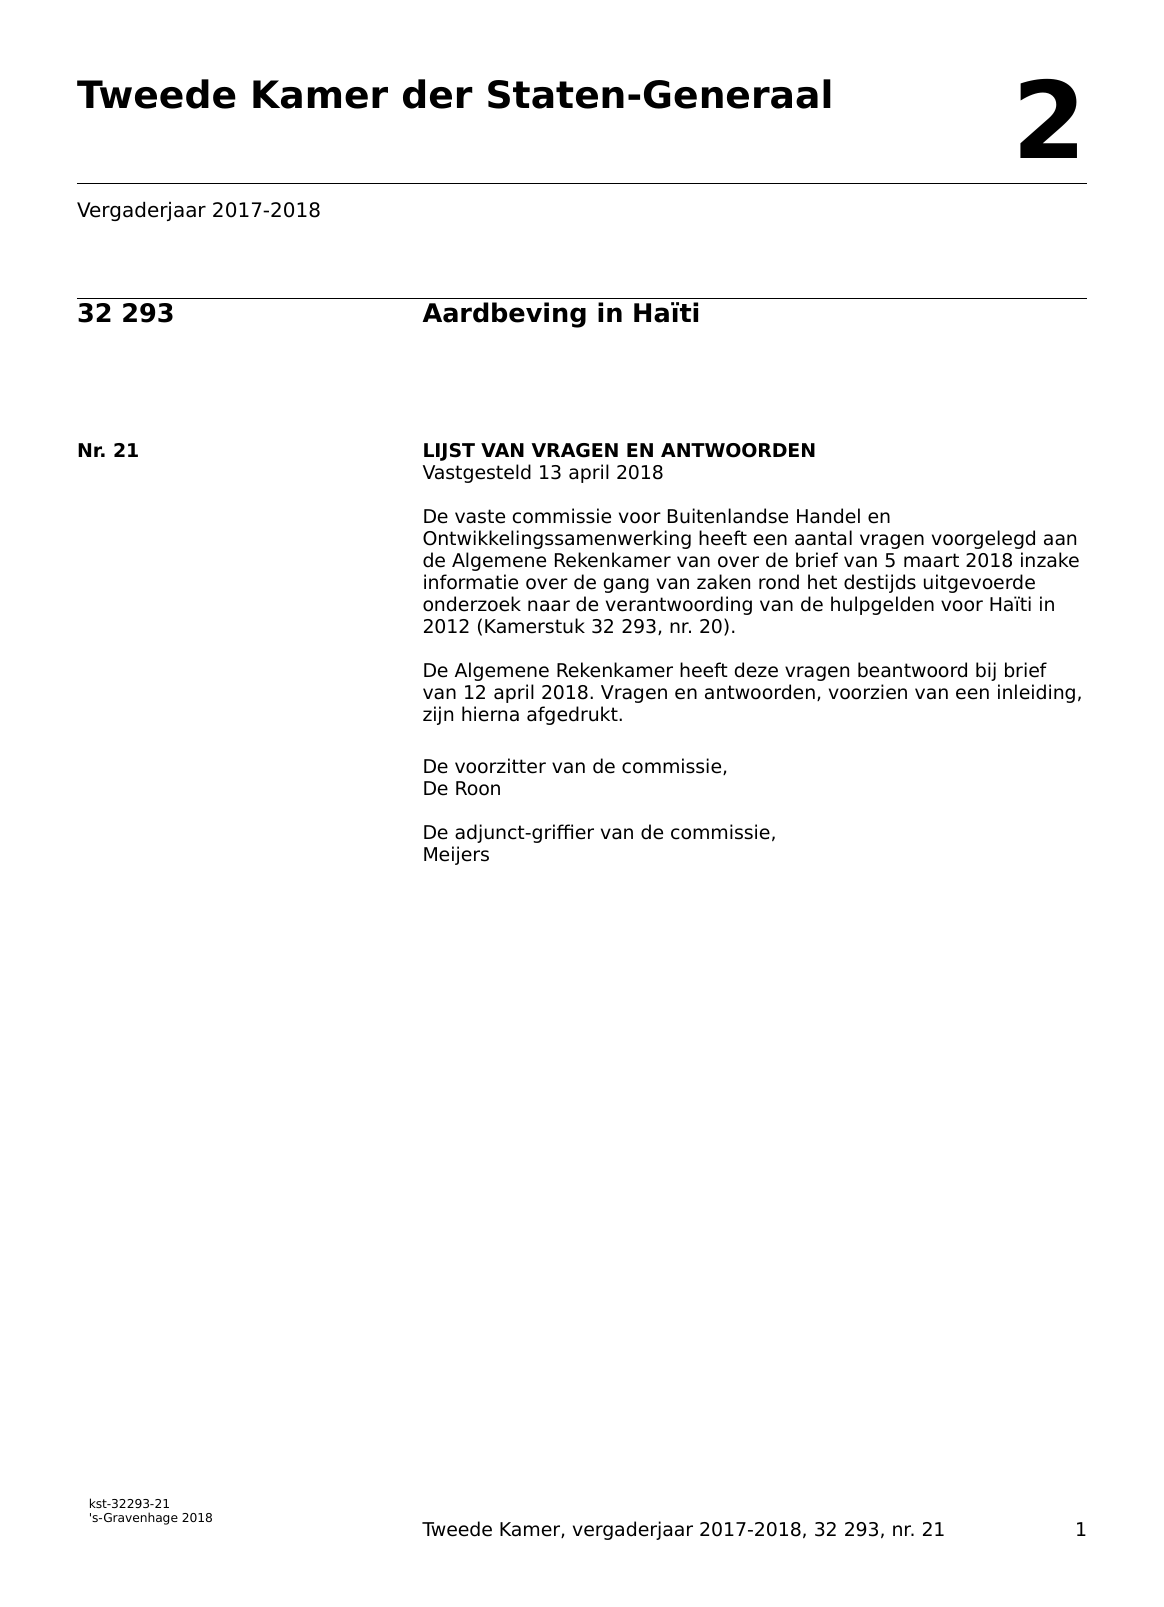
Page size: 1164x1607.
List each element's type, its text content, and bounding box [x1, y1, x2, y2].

text Vastgesteld 13 april 2018 [422, 462, 1087, 484]
table_cell Vergaderjaar 2017-2018 [77, 184, 1087, 298]
text De adjunct-griffier van de commissie, Meijers [422, 822, 1087, 866]
subtitle 32 293 Aardbeving in Haïti [77, 299, 1087, 329]
text De Algemene Rekenkamer heeft deze vragen beantwoord bij brief van 12 april 2018. Vragen en antwoorden, voorzien van een inleiding, zijn hierna afgedrukt. [422, 660, 1087, 726]
text De voorzitter van de commissie, De Roon [422, 756, 1087, 800]
text De vaste commissie voor Buitenlandse Handel en Ontwikkelingssamenwerking heeft een aantal vragen voorgelegd aan de Algemene Rekenkamer van over de brief van 5 maart 2018 inzake informatie over de gang van zaken rond het destijds uitgevoerde onderzoek naar de verantwoording van de hulpgelden voor Haïti in 2012 (Kamerstuk 32 293, nr. 20). [422, 506, 1087, 638]
text kst-32293-21 [88, 1497, 323, 1511]
table_header 2 [886, 59, 1087, 183]
table_header Tweede Kamer der Staten-Generaal [77, 59, 886, 183]
text 's-Gravenhage 2018 [88, 1511, 323, 1525]
subtitle Nr. 21 LIJST VAN VRAGEN EN ANTWOORDEN [77, 440, 1087, 462]
